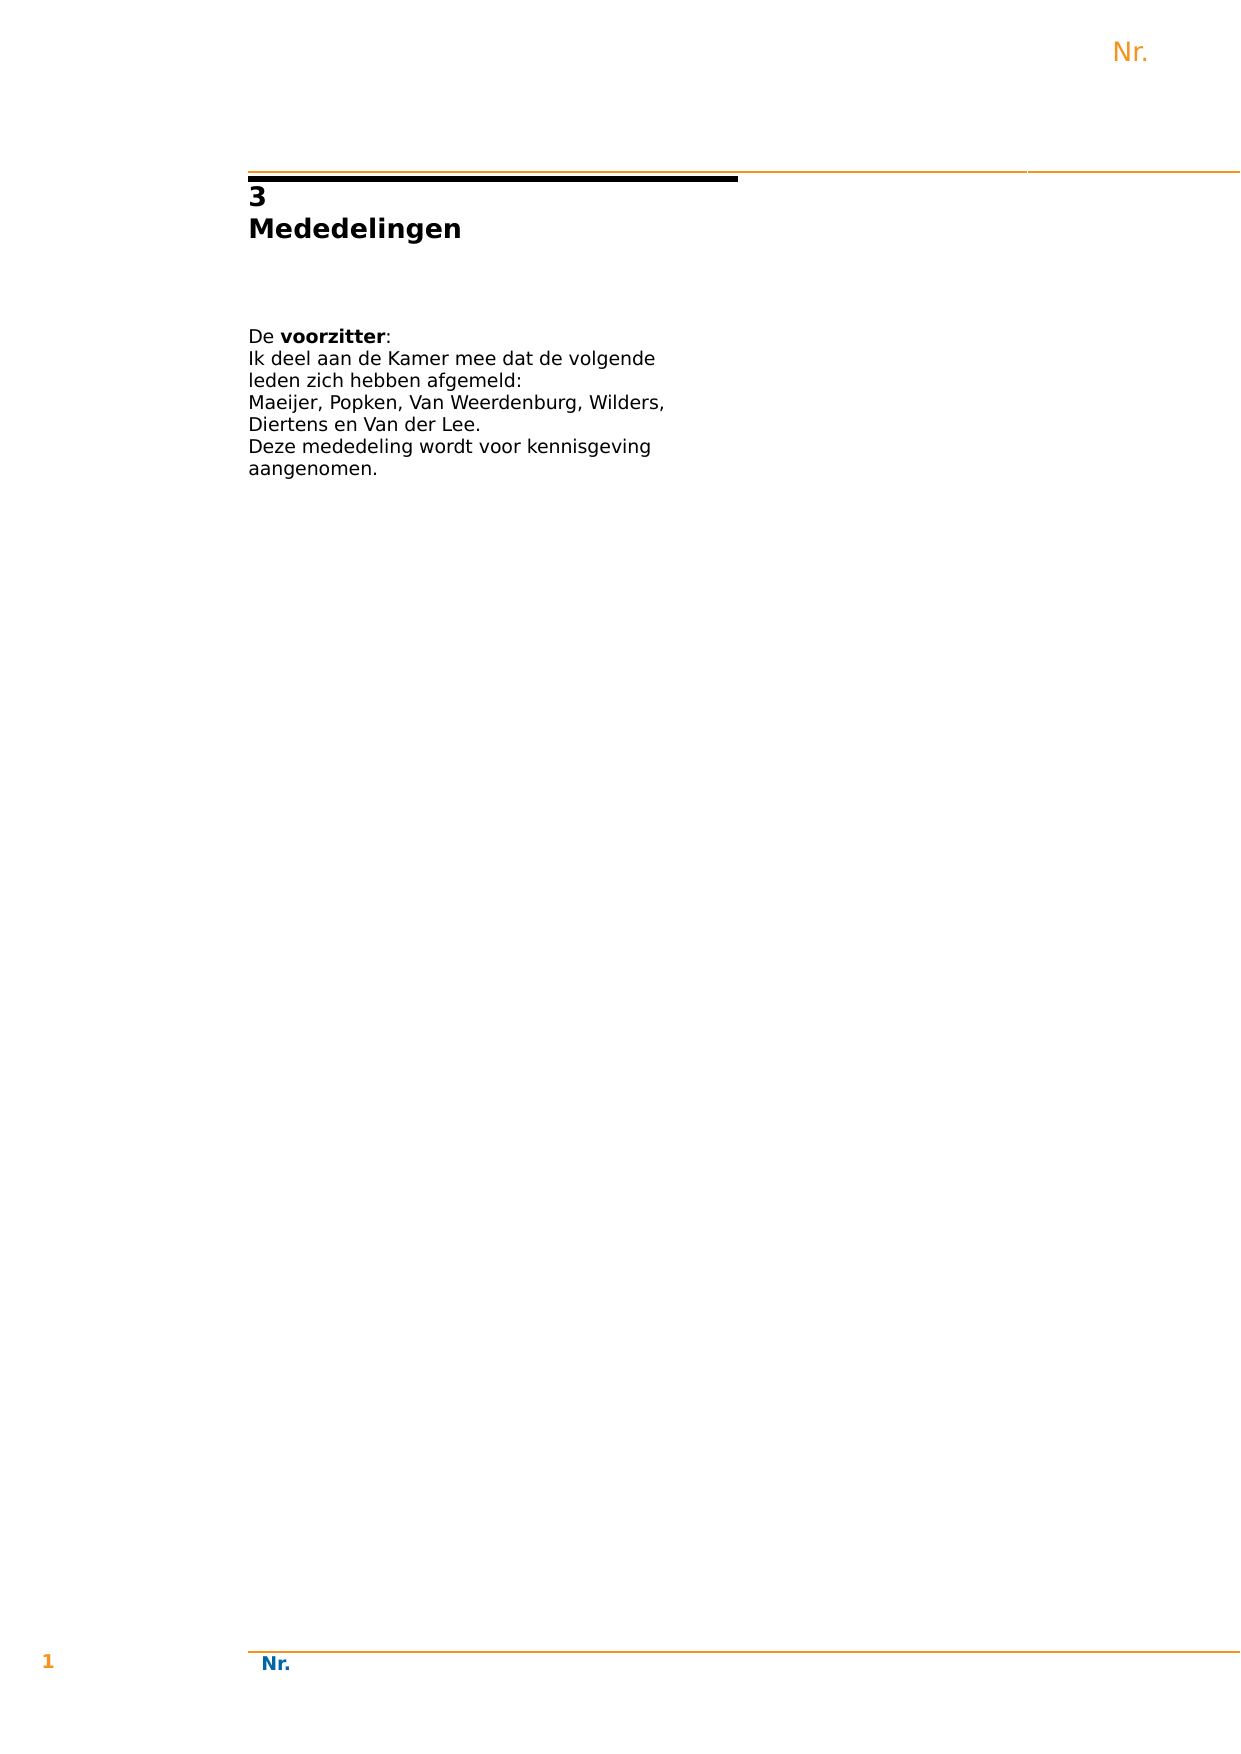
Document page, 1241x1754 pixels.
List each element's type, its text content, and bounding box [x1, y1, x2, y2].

text Deze mededeling wordt voor kennisgeving aangenomen. [248, 436, 691, 480]
text Ik deel aan de Kamer mee dat de volgende leden zich hebben afgemeld: [248, 348, 691, 392]
text Maeijer, Popken, Van Weerdenburg, Wilders, Diertens en Van der Lee. [248, 392, 691, 436]
title 3 Mededelingen [248, 182, 691, 244]
text De voorzitter: [248, 326, 691, 348]
